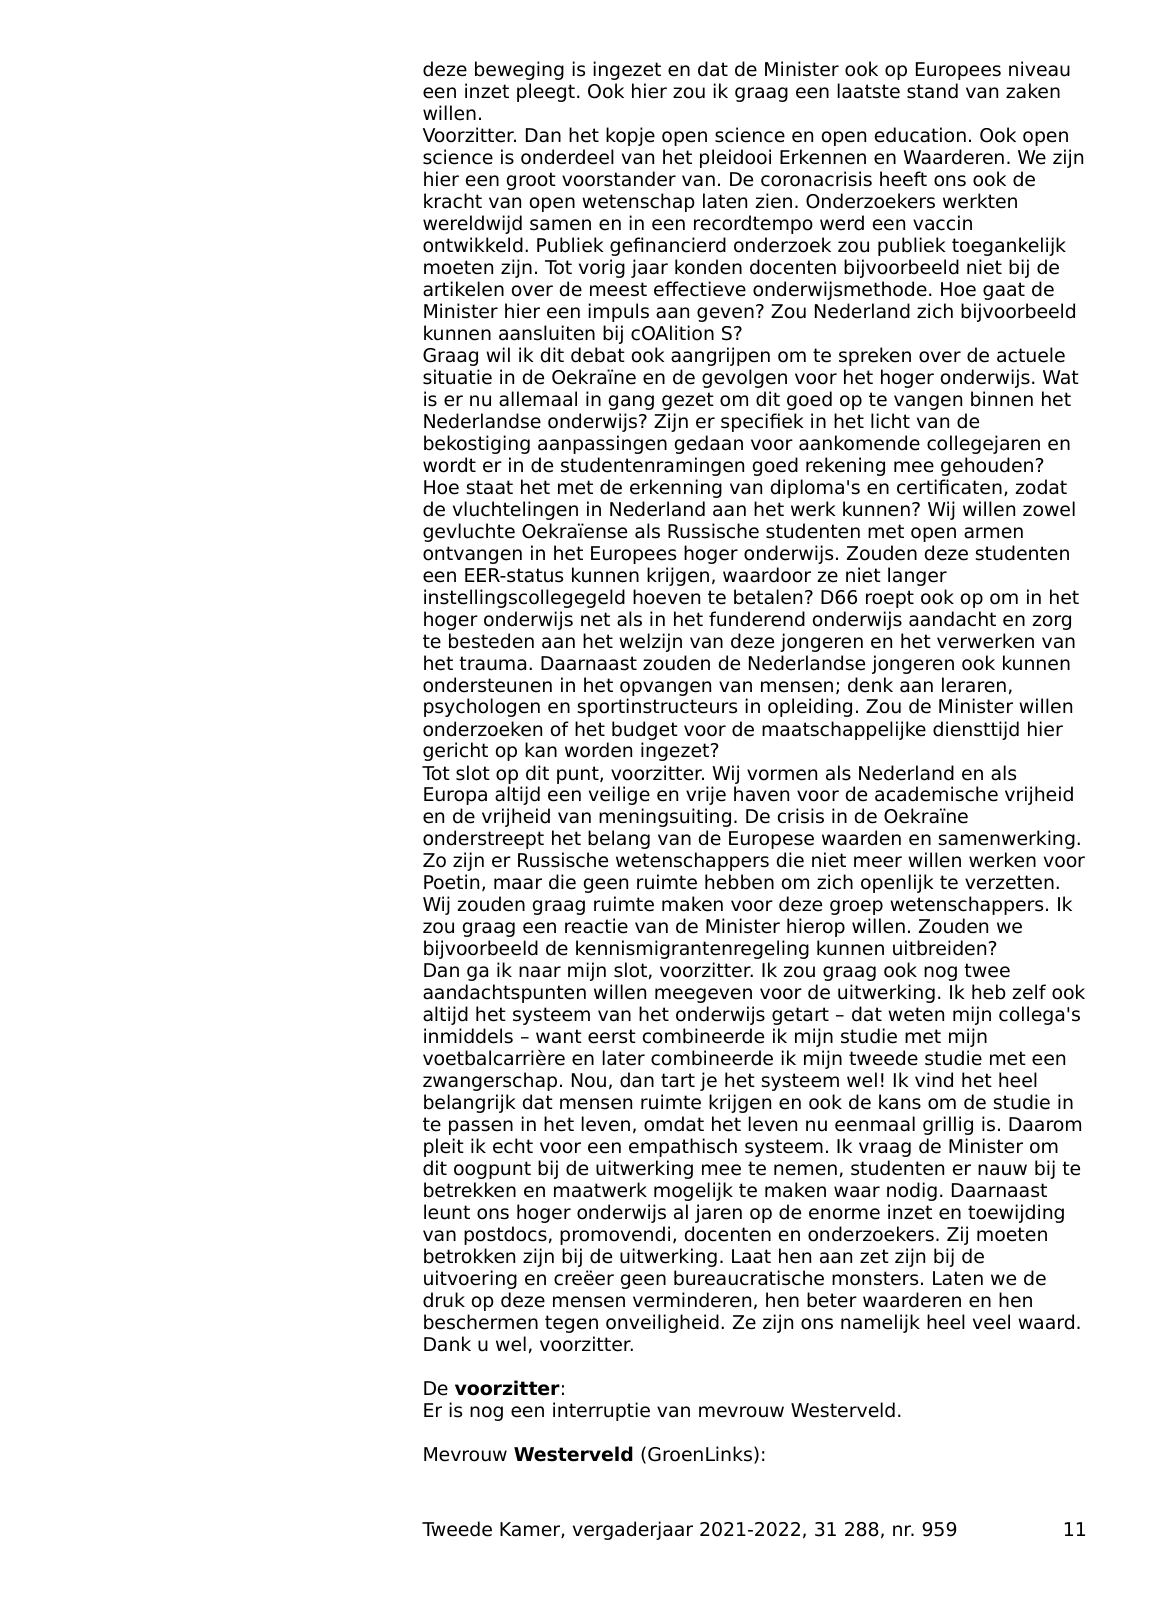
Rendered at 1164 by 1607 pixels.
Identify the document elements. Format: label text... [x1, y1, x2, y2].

text Mevrouw Westerveld (GroenLinks): [422, 1444, 1087, 1466]
text Voorzitter. Dan het kopje open science en open education. Ook open science is onderdeel van het pleidooi Erkennen en Waarderen. We zijn hier een groot voorstander van. De coronacrisis heeft ons ook de kracht van open wetenschap laten zien. Onderzoekers werkten wereldwijd samen en in een recordtempo werd een vaccin ontwikkeld. Publiek gefinancierd onderzoek zou publiek toegankelijk moeten zijn. Tot vorig jaar konden docenten bijvoorbeeld niet bij de artikelen over de meest effectieve onderwijsmethode. Hoe gaat de Minister hier een impuls aan geven? Zou Nederland zich bijvoorbeeld kunnen aansluiten bij cOAlition S? [422, 125, 1087, 345]
text Er is nog een interruptie van mevrouw Westerveld. [422, 1400, 1087, 1422]
text Dank u wel, voorzitter. [422, 1334, 1087, 1356]
text Dan ga ik naar mijn slot, voorzitter. Ik zou graag ook nog twee aandachtspunten willen meegeven voor de uitwerking. Ik heb zelf ook altijd het systeem van het onderwijs getart – dat weten mijn collega's inmiddels – want eerst combineerde ik mijn studie met mijn voetbalcarrière en later combineerde ik mijn tweede studie met een zwangerschap. Nou, dan tart je het systeem wel! Ik vind het heel belangrijk dat mensen ruimte krijgen en ook de kans om de studie in te passen in het leven, omdat het leven nu eenmaal grillig is. Daarom pleit ik echt voor een empathisch systeem. Ik vraag de Minister om dit oogpunt bij de uitwerking mee te nemen, studenten er nauw bij te betrekken en maatwerk mogelijk te maken waar nodig. Daarnaast leunt ons hoger onderwijs al jaren op de enorme inzet en toewijding van postdocs, promovendi, docenten en onderzoekers. Zij moeten betrokken zijn bij de uitwerking. Laat hen aan zet zijn bij de uitvoering en creëer geen bureaucratische monsters. Laten we de druk op deze mensen verminderen, hen beter waarderen en hen beschermen tegen onveiligheid. Ze zijn ons namelijk heel veel waard. [422, 960, 1087, 1334]
text Graag wil ik dit debat ook aangrijpen om te spreken over de actuele situatie in de Oekraïne en de gevolgen voor het hoger onderwijs. Wat is er nu allemaal in gang gezet om dit goed op te vangen binnen het Nederlandse onderwijs? Zijn er specifiek in het licht van de bekostiging aanpassingen gedaan voor aankomende collegejaren en wordt er in de studentenramingen goed rekening mee gehouden? Hoe staat het met de erkenning van diploma's en certificaten, zodat de vluchtelingen in Nederland aan het werk kunnen? Wij willen zowel gevluchte Oekraïense als Russische studenten met open armen ontvangen in het Europees hoger onderwijs. Zouden deze studenten een EER-status kunnen krijgen, waardoor ze niet langer instellingscollegegeld hoeven te betalen? D66 roept ook op om in het hoger onderwijs net als in het funderend onderwijs aandacht en zorg te besteden aan het welzijn van deze jongeren en het verwerken van het trauma. Daarnaast zouden de Nederlandse jongeren ook kunnen ondersteunen in het opvangen van mensen; denk aan leraren, psychologen en sportinstructeurs in opleiding. Zou de Minister willen onderzoeken of het budget voor de maatschappelijke diensttijd hier gericht op kan worden ingezet? [422, 345, 1087, 762]
text De voorzitter: [422, 1378, 1087, 1400]
text deze beweging is ingezet en dat de Minister ook op Europees niveau een inzet pleegt. Ook hier zou ik graag een laatste stand van zaken willen. [422, 59, 1087, 125]
text Tot slot op dit punt, voorzitter. Wij vormen als Nederland en als Europa altijd een veilige en vrije haven voor de academische vrijheid en de vrijheid van meningsuiting. De crisis in de Oekraïne onderstreept het belang van de Europese waarden en samenwerking. Zo zijn er Russische wetenschappers die niet meer willen werken voor Poetin, maar die geen ruimte hebben om zich openlijk te verzetten. Wij zouden graag ruimte maken voor deze groep wetenschappers. Ik zou graag een reactie van de Minister hierop willen. Zouden we bijvoorbeeld de kennismigrantenregeling kunnen uitbreiden? [422, 762, 1087, 960]
